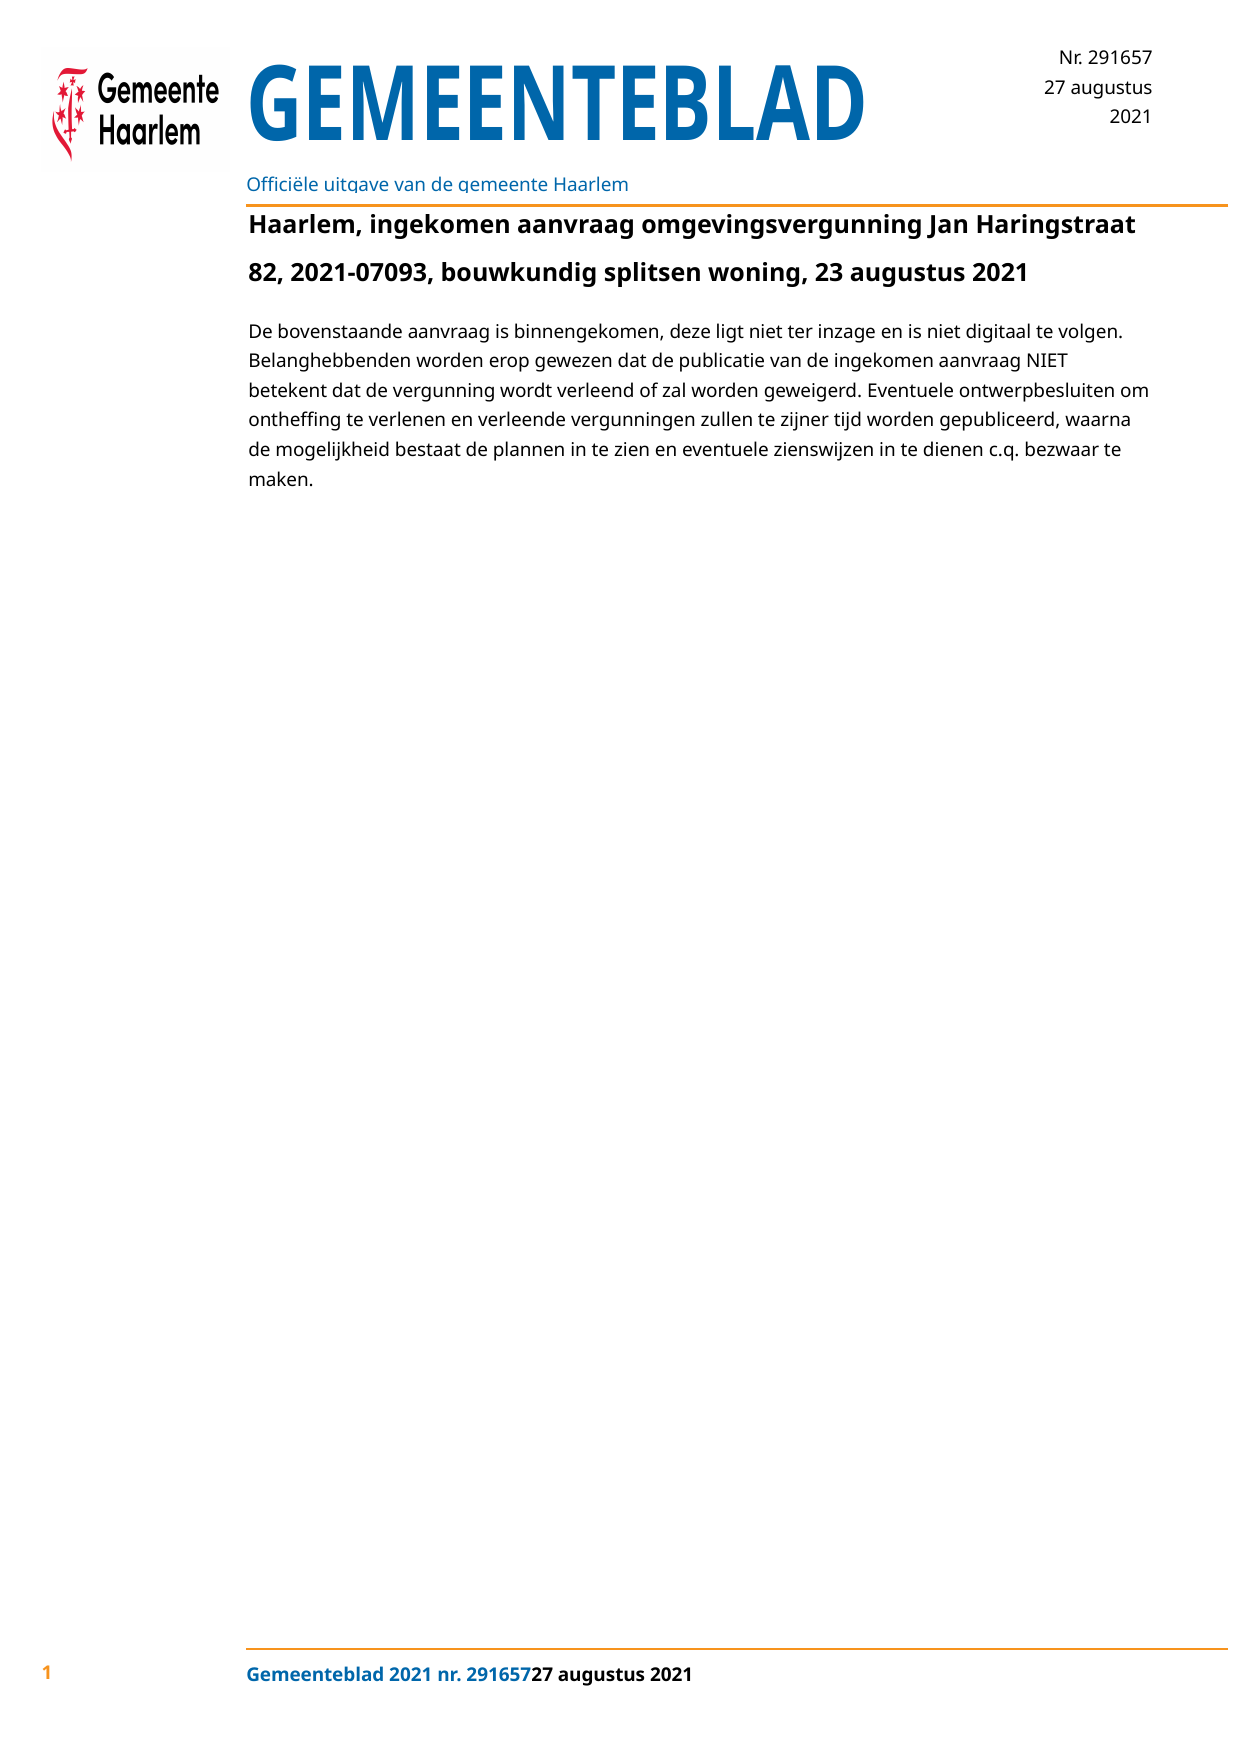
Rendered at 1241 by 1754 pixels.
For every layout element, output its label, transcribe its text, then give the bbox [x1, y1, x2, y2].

picture [41, 47, 231, 172]
text De bovenstaande aanvraag is binnengekomen, deze ligt niet ter inzage en is niet digitaal te volgen. Belanghebbenden worden erop gewezen dat de publicatie van de ingekomen aanvraag NIET betekent dat de vergunning wordt verleend of zal worden geweigerd. Eventuele ontwerpbesluiten om ontheffing te verlenen en verleende vergunningen zullen te zijner tijd worden gepubliceerd, waarna de mogelijkheid bestaat de plannen in te zien en eventuele zienswijzen in te dienen c.q. bezwaar te maken. [248, 318, 1152, 492]
text Haarlem, ingekomen aanvraag omgevingsvergunning Jan Haringstraat 82, 2021-07093, bouwkundig splitsen woning, 23 augustus 2021 [248, 207, 1152, 288]
